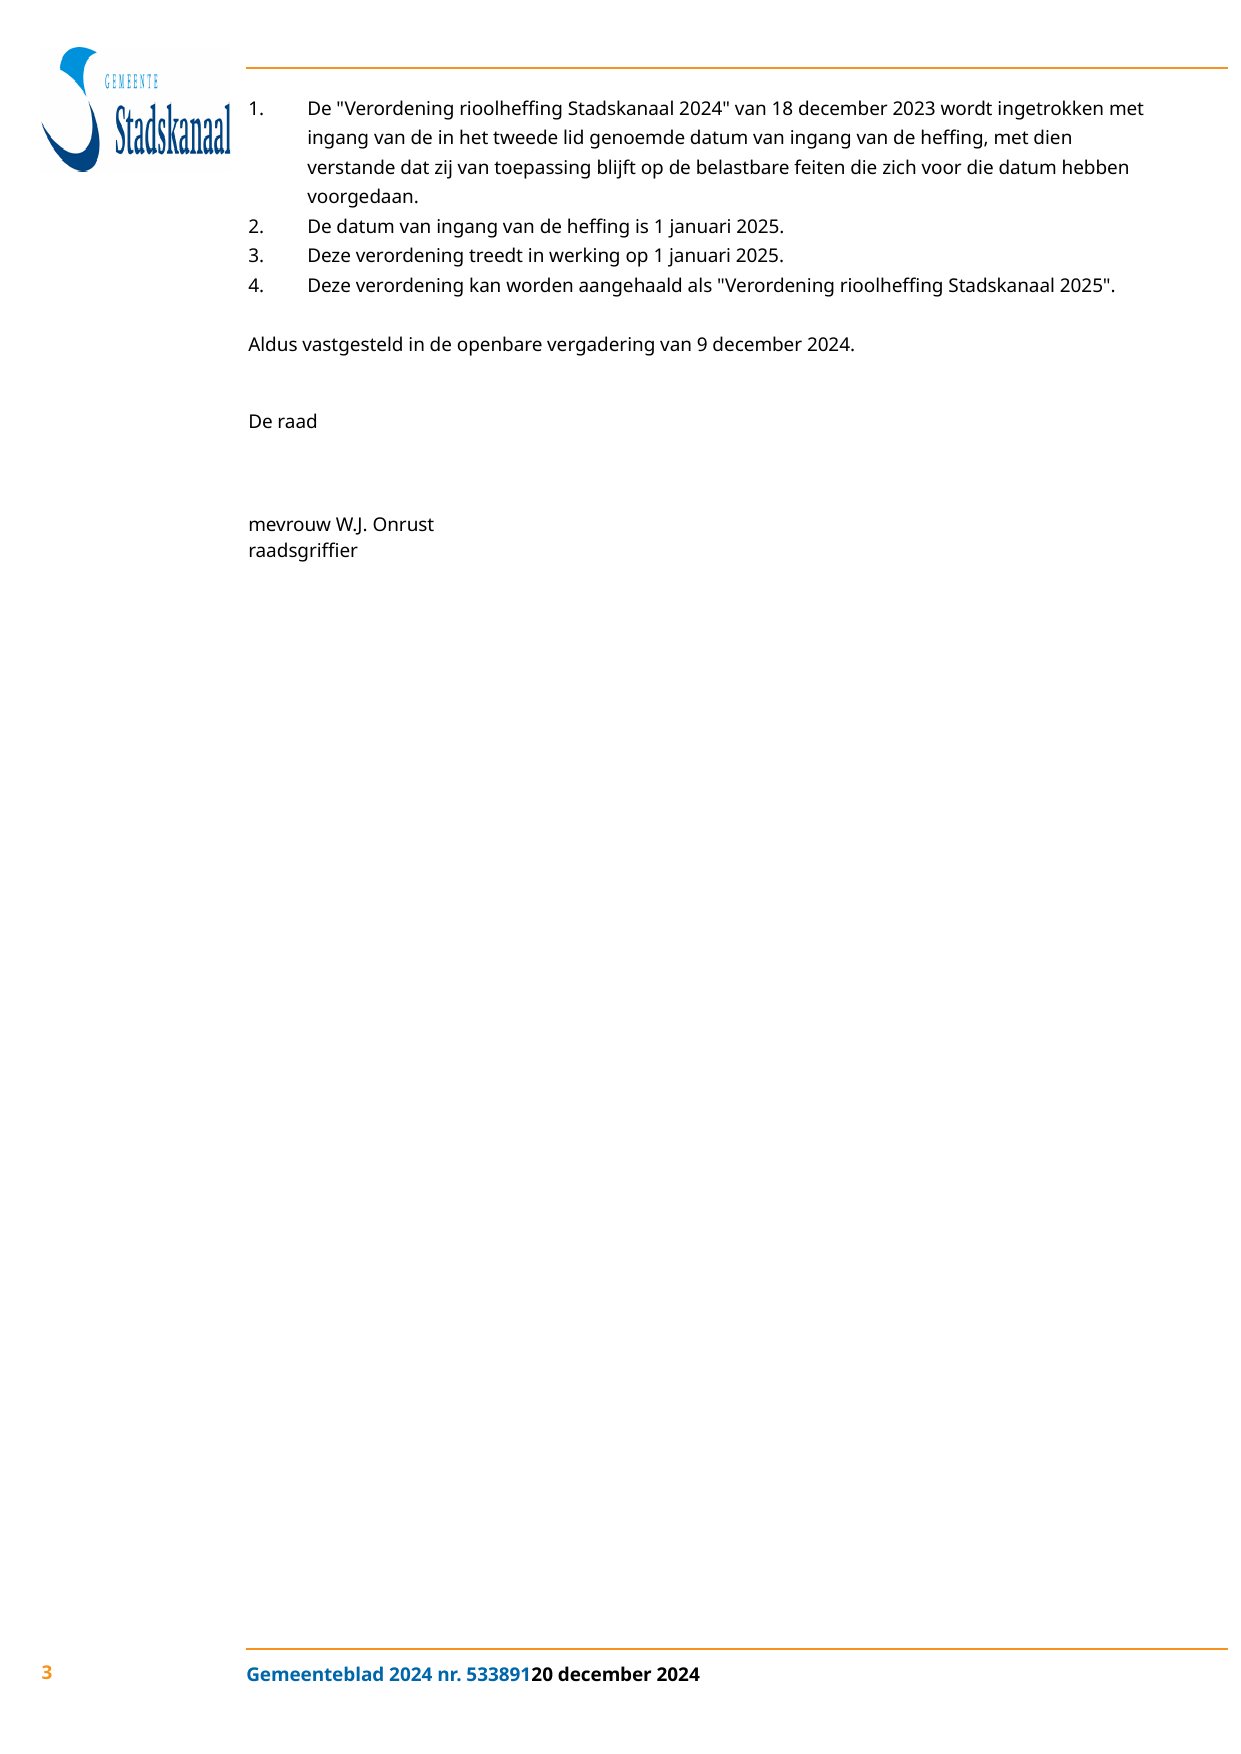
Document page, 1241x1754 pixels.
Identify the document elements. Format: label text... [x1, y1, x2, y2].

picture [41, 47, 231, 172]
list De datum van ingang van de heffing is 1 januari 2025. [248, 213, 1152, 239]
list Deze verordening kan worden aangehaald als "Verordening rioolheffing Stadskanaal 2025". [248, 272, 1152, 298]
list Deze verordening treedt in werking op 1 januari 2025. [248, 243, 1152, 268]
text Aldus vastgesteld in de openbare vergadering van 9 december 2024. [248, 331, 1152, 357]
text De raad [248, 409, 1152, 434]
text raadsgriffier [248, 537, 1152, 563]
text mevrouw W.J. Onrust [248, 512, 1152, 537]
list De "Verordening rioolheffing Stadskanaal 2024" van 18 december 2023 wordt ingetrokken met ingang van de in het tweede lid genoemde datum van ingang van de heffing, met dien verstande dat zij van toepassing blijft op de belastbare feiten die zich voor die datum hebben voorgedaan. [248, 95, 1152, 209]
